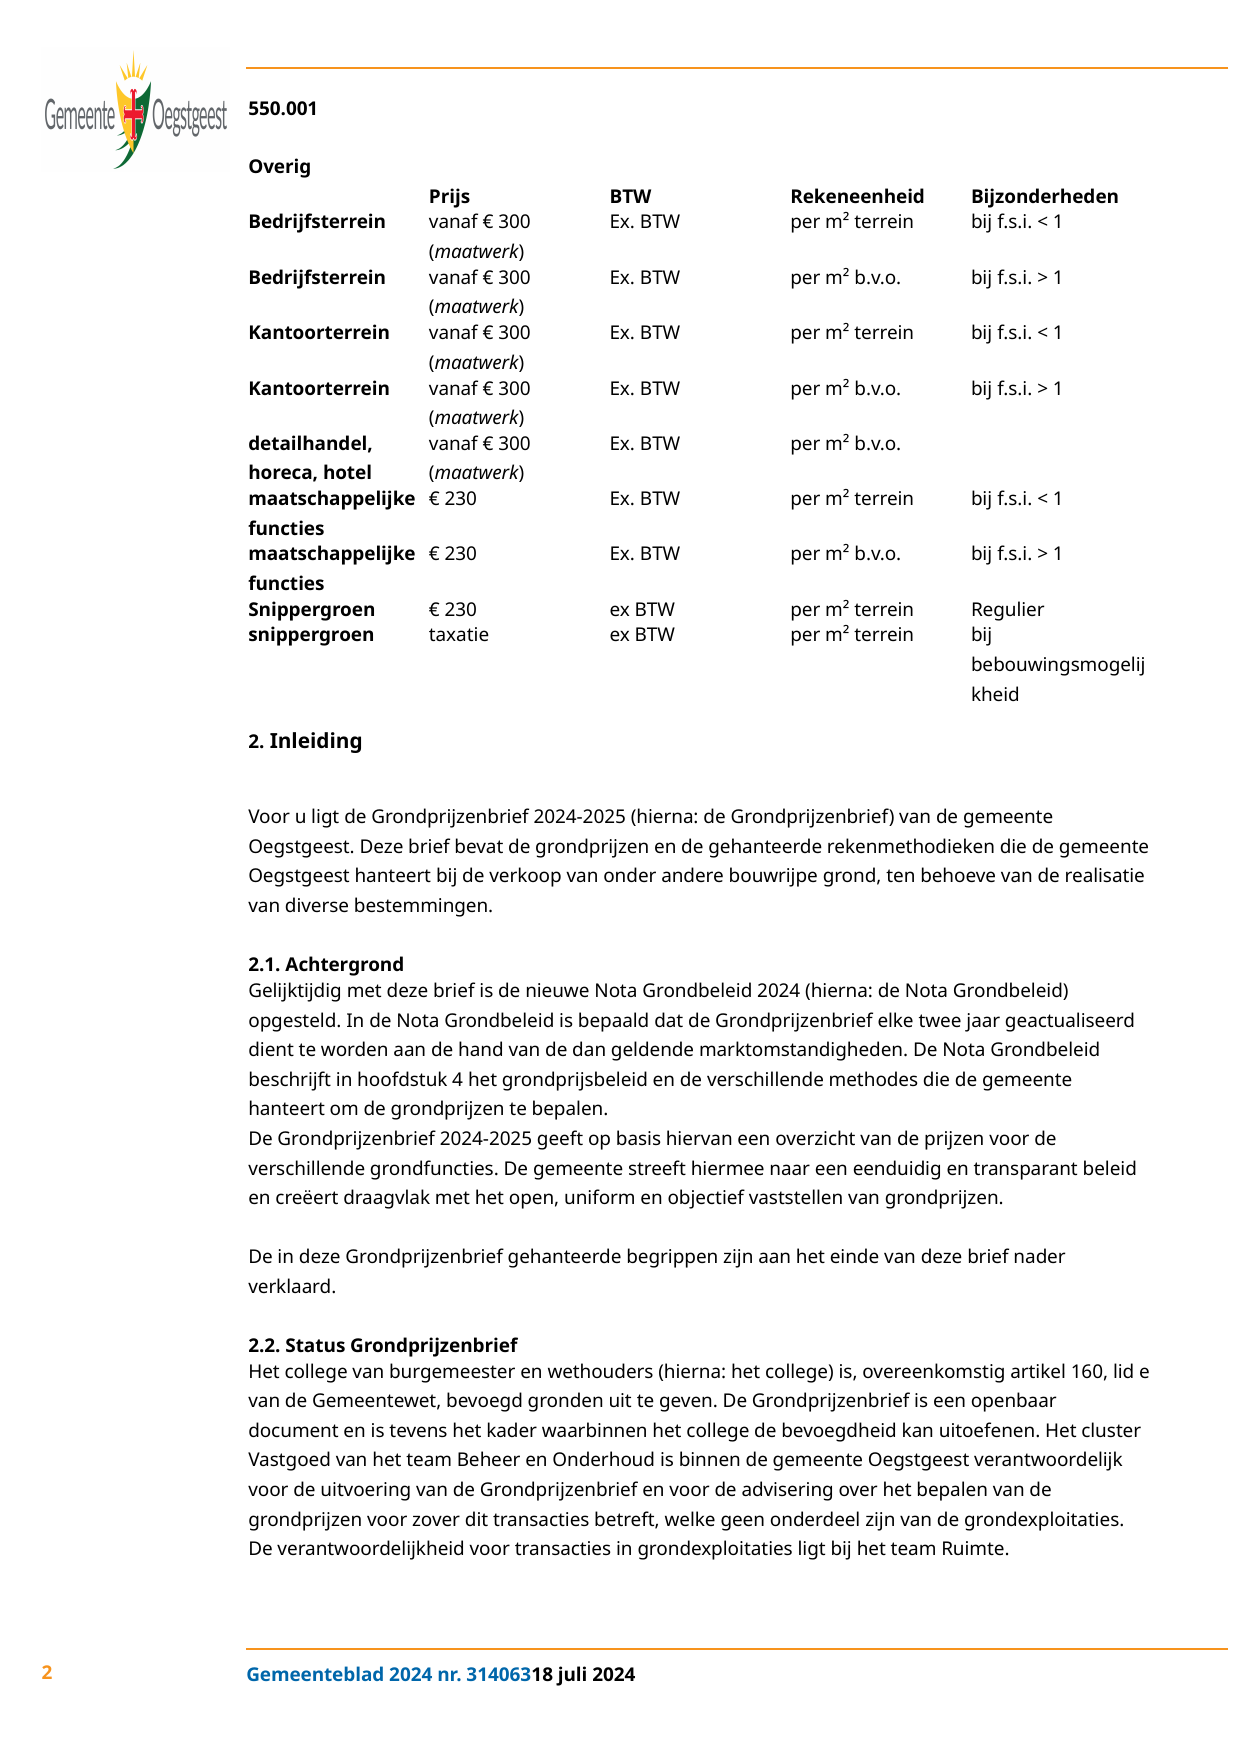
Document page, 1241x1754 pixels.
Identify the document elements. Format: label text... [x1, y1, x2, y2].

table_cell [971, 430, 1152, 485]
table_cell per m² b.v.o. [790, 264, 971, 319]
table_cell Snippergroen [248, 596, 429, 622]
table_cell Regulier [971, 596, 1152, 622]
table_cell vanaf € 300 (maatwerk) [429, 209, 609, 264]
table_cell Bedrijfsterrein [248, 209, 429, 264]
table_cell per m² terrein [790, 596, 971, 622]
table_header BTW [609, 183, 790, 209]
table_cell bij f.s.i. > 1 [971, 375, 1152, 430]
table_cell Ex. BTW [609, 209, 790, 264]
table_cell 550.001 [248, 95, 474, 121]
text De in deze Grondprijzenbrief gehanteerde begrippen zijn aan het einde van deze brief nader verklaard. [248, 1243, 1152, 1299]
table_cell vanaf € 300 (maatwerk) [429, 319, 609, 375]
text 2.2. Status Grondprijzenbrief [248, 1332, 1152, 1358]
table_header Bijzonderheden [971, 183, 1152, 209]
table_cell bij f.s.i. > 1 [971, 264, 1152, 319]
table_cell maatschappelijke functies [248, 485, 429, 541]
table_cell ex BTW [609, 596, 790, 622]
table_cell per m² terrein [790, 209, 971, 264]
table_cell Ex. BTW [609, 375, 790, 430]
table_cell vanaf € 300 (maatwerk) [429, 264, 609, 319]
text 2.1. Achtergrond [248, 951, 1152, 977]
table_cell ex BTW [609, 622, 790, 707]
table_cell per m² b.v.o. [790, 541, 971, 596]
table_cell Ex. BTW [609, 319, 790, 375]
text De Grondprijzenbrief 2024-2025 geeft op basis hiervan een overzicht van de prijzen voor de verschillende grondfuncties. De gemeente streeft hiermee naar een eenduidig en transparant beleid en creëert draagvlak met het open, uniform en objectief vaststellen van grondprijzen. [248, 1125, 1152, 1210]
table_cell maatschappelijke functies [248, 541, 429, 596]
text Voor u ligt de Grondprijzenbrief 2024-2025 (hierna: de Grondprijzenbrief) van de gemeente Oegstgeest. Deze brief bevat de grondprijzen en de gehanteerde rekenmethodieken die de gemeente Oegstgeest hanteert bij de verkoop van onder andere bouwrijpe grond, ten behoeve van de realisatie van diverse bestemmingen. [248, 803, 1152, 918]
text 2. Inleiding [248, 726, 1152, 754]
text Gelijktijdig met deze brief is de nieuwe Nota Grondbeleid 2024 (hierna: de Nota Grondbeleid) opgesteld. In de Nota Grondbeleid is bepaald dat de Grondprijzenbrief elke twee jaar geactualiseerd dient te worden aan de hand van de dan geldende marktomstandigheden. De Nota Grondbeleid beschrijft in hoofdstuk 4 het grondprijsbeleid en de verschillende methodes die de gemeente hanteert om de grondprijzen te bepalen. [248, 977, 1152, 1121]
text Het college van burgemeester en wethouders (hierna: het college) is, overeenkomstig artikel 160, lid e van de Gemeentewet, bevoegd gronden uit te geven. De Grondprijzenbrief is een openbaar document en is tevens het kader waarbinnen het college de bevoegdheid kan uitoefenen. Het cluster Vastgoed van het team Beheer en Onderhoud is binnen de gemeente Oegstgeest verantwoordelijk voor de uitvoering van de Grondprijzenbrief en voor de advisering over het bepalen van de grondprijzen voor zover dit transacties betreft, welke geen onderdeel zijn van de grondexploitaties. De verantwoordelijkheid voor transacties in grondexploitaties ligt bij het team Ruimte. [248, 1358, 1152, 1561]
table_cell vanaf € 300 (maatwerk) [429, 430, 609, 485]
table_cell bij f.s.i. > 1 [971, 541, 1152, 596]
table_cell Ex. BTW [609, 541, 790, 596]
table_header Prijs [429, 183, 609, 209]
table_cell snippergroen [248, 622, 429, 707]
table_cell Ex. BTW [609, 485, 790, 541]
picture [41, 47, 231, 172]
table_cell Kantoorterrein [248, 375, 429, 430]
table_cell per m² terrein [790, 622, 971, 707]
table_cell Kantoorterrein [248, 319, 429, 375]
table_cell taxatie [429, 622, 609, 707]
table_header [248, 183, 429, 209]
table_cell per m² b.v.o. [790, 430, 971, 485]
table_cell vanaf € 300 (maatwerk) [429, 375, 609, 430]
text Overig [248, 153, 1152, 179]
table_cell per m² b.v.o. [790, 375, 971, 430]
table_cell detailhandel, horeca, hotel [248, 430, 429, 485]
table_cell per m² terrein [790, 485, 971, 541]
table_cell bij f.s.i. < 1 [971, 485, 1152, 541]
table_header Rekeneenheid [790, 183, 971, 209]
table_cell € 230 [429, 541, 609, 596]
table_cell [474, 95, 700, 121]
table_cell € 230 [429, 596, 609, 622]
table_cell Ex. BTW [609, 264, 790, 319]
table_cell bij f.s.i. < 1 [971, 209, 1152, 264]
table_cell [700, 95, 1152, 121]
table_cell Ex. BTW [609, 430, 790, 485]
table_cell bij f.s.i. < 1 [971, 319, 1152, 375]
table_cell bij bebouwingsmogelijkheid [971, 622, 1152, 707]
table_cell € 230 [429, 485, 609, 541]
table_cell Bedrijfsterrein [248, 264, 429, 319]
table_cell per m² terrein [790, 319, 971, 375]
